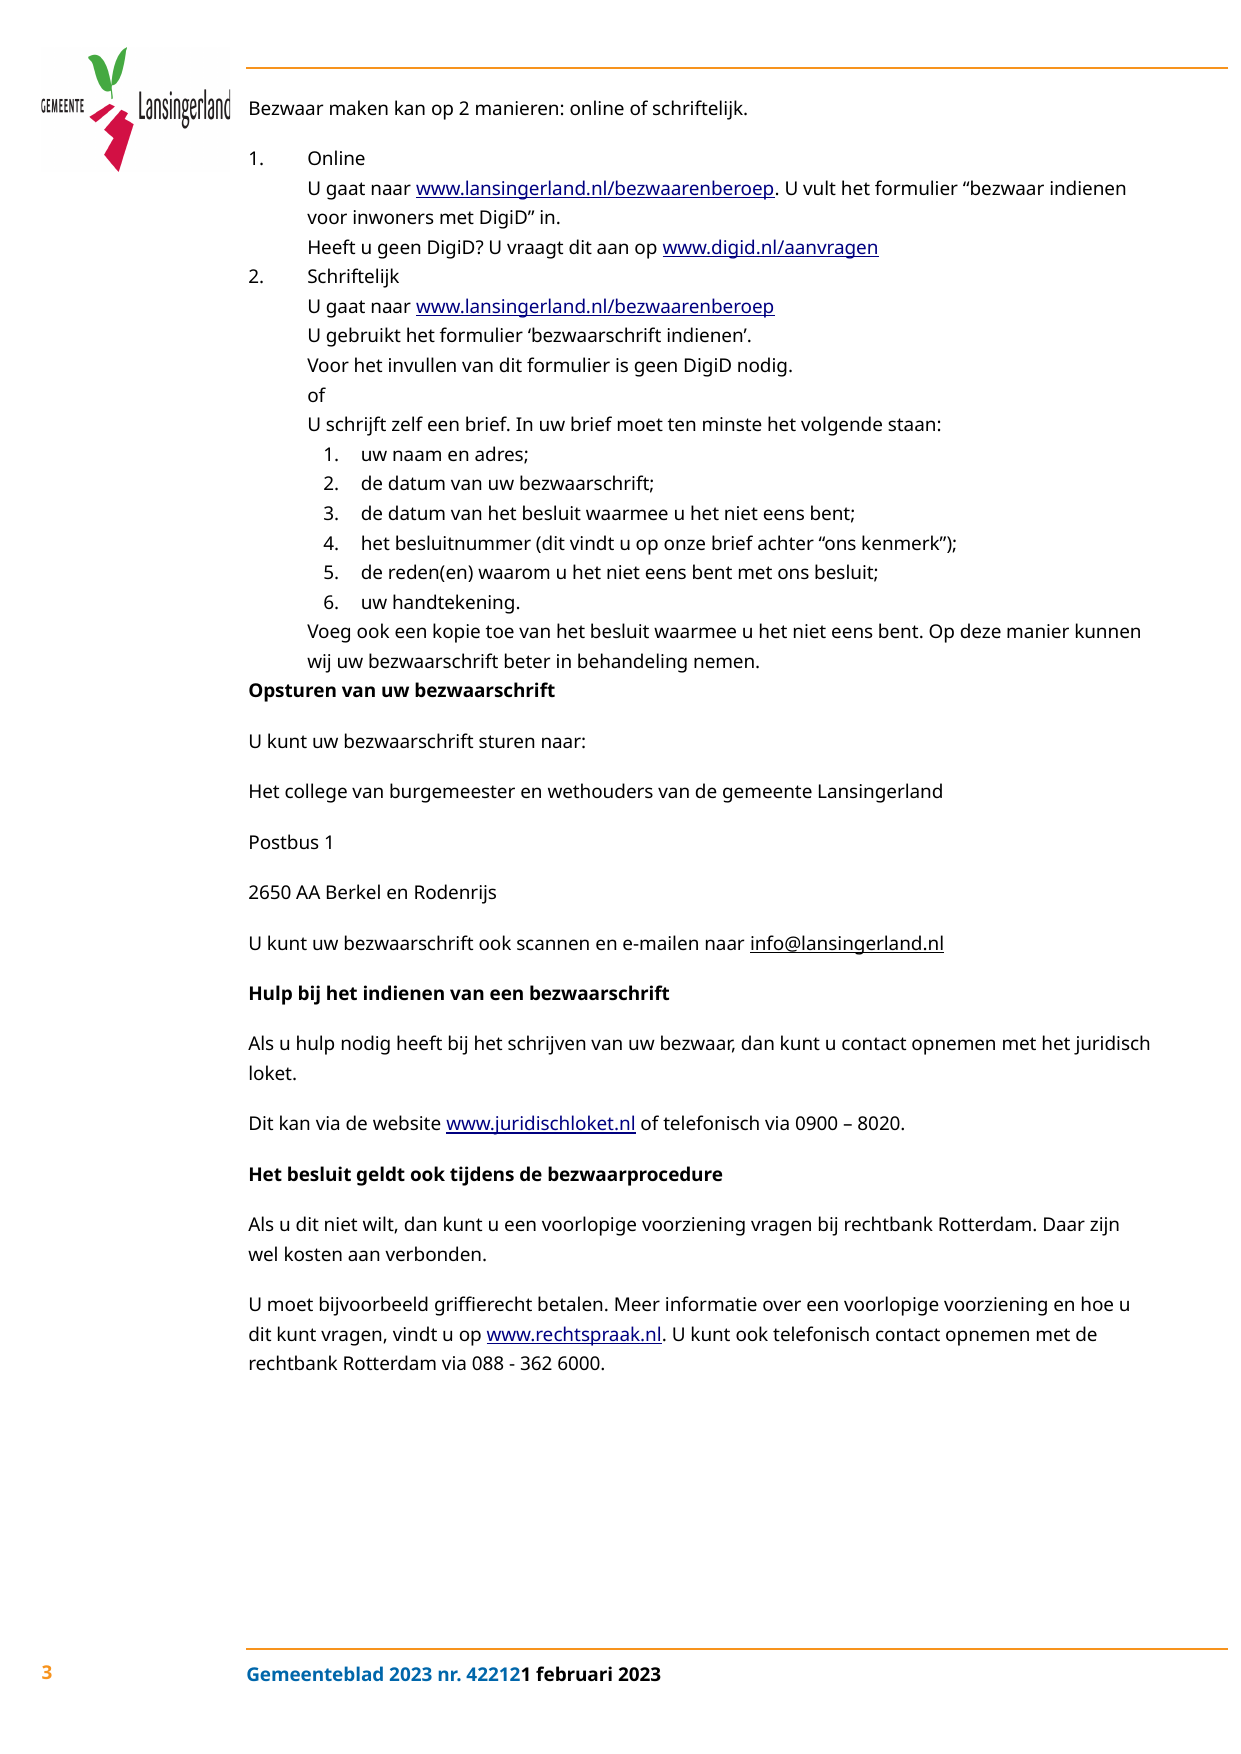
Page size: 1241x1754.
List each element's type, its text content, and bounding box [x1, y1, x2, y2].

list U schrijft zelf een brief. In uw brief moet ten minste het volgende staan: [248, 411, 1152, 437]
text U kunt uw bezwaarschrift ook scannen en e-mailen naar info@lansingerland.nl [248, 930, 1152, 956]
list uw naam en adres; [323, 441, 1152, 467]
list Online [248, 145, 1152, 171]
list U gaat naar www.lansingerland.nl/bezwaarenberoep [248, 293, 1152, 319]
text Het college van burgemeester en wethouders van de gemeente Lansingerland [248, 778, 1152, 804]
list uw handtekening. [323, 589, 1152, 615]
text Postbus 1 [248, 829, 1152, 855]
text 2650 AA Berkel en Rodenrijs [248, 879, 1152, 905]
list Schriftelijk [248, 263, 1152, 289]
text Dit kan via de website www.juridischloket.nl of telefonisch via 0900 – 8020. [248, 1111, 1152, 1136]
list het besluitnummer (dit vindt u op onze brief achter “ons kenmerk”); [323, 530, 1152, 556]
list de datum van het besluit waarmee u het niet eens bent; [323, 500, 1152, 526]
text Opsturen van uw bezwaarschrift [248, 678, 1152, 703]
text U moet bijvoorbeeld griffierecht betalen. Meer informatie over een voorlopige voorziening en hoe u dit kunt vragen, vindt u op www.rechtspraak.nl. U kunt ook telefonisch contact opnemen met de rechtbank Rotterdam via 088 - 362 6000. [248, 1291, 1152, 1376]
text Het besluit geldt ook tijdens de bezwaarprocedure [248, 1161, 1152, 1187]
list of [248, 382, 1152, 408]
list Voeg ook een kopie toe van het besluit waarmee u het niet eens bent. Op deze manier kunnen wij uw bezwaarschrift beter in behandeling nemen. [248, 618, 1152, 674]
list de reden(en) waarom u het niet eens bent met ons besluit; [323, 559, 1152, 585]
text Bezwaar maken kan op 2 manieren: online of schriftelijk. [248, 95, 1152, 121]
list U gaat naar www.lansingerland.nl/bezwaarenberoep. U vult het formulier “bezwaar indienen voor inwoners met DigiD” in. [248, 175, 1152, 230]
text Als u dit niet wilt, dan kunt u een voorlopige voorziening vragen bij rechtbank Rotterdam. Daar zijn wel kosten aan verbonden. [248, 1211, 1152, 1267]
list Heeft u geen DigiD? U vraagt dit aan op www.digid.nl/aanvragen [248, 234, 1152, 260]
list U gebruikt het formulier ‘bezwaarschrift indienen’. [248, 323, 1152, 348]
list de datum van uw bezwaarschrift; [323, 471, 1152, 496]
picture [41, 47, 231, 172]
text U kunt uw bezwaarschrift sturen naar: [248, 728, 1152, 754]
text Hulp bij het indienen van een bezwaarschrift [248, 980, 1152, 1006]
list Voor het invullen van dit formulier is geen DigiD nodig. [248, 352, 1152, 378]
text Als u hulp nodig heeft bij het schrijven van uw bezwaar, dan kunt u contact opnemen met het juridisch loket. [248, 1031, 1152, 1086]
